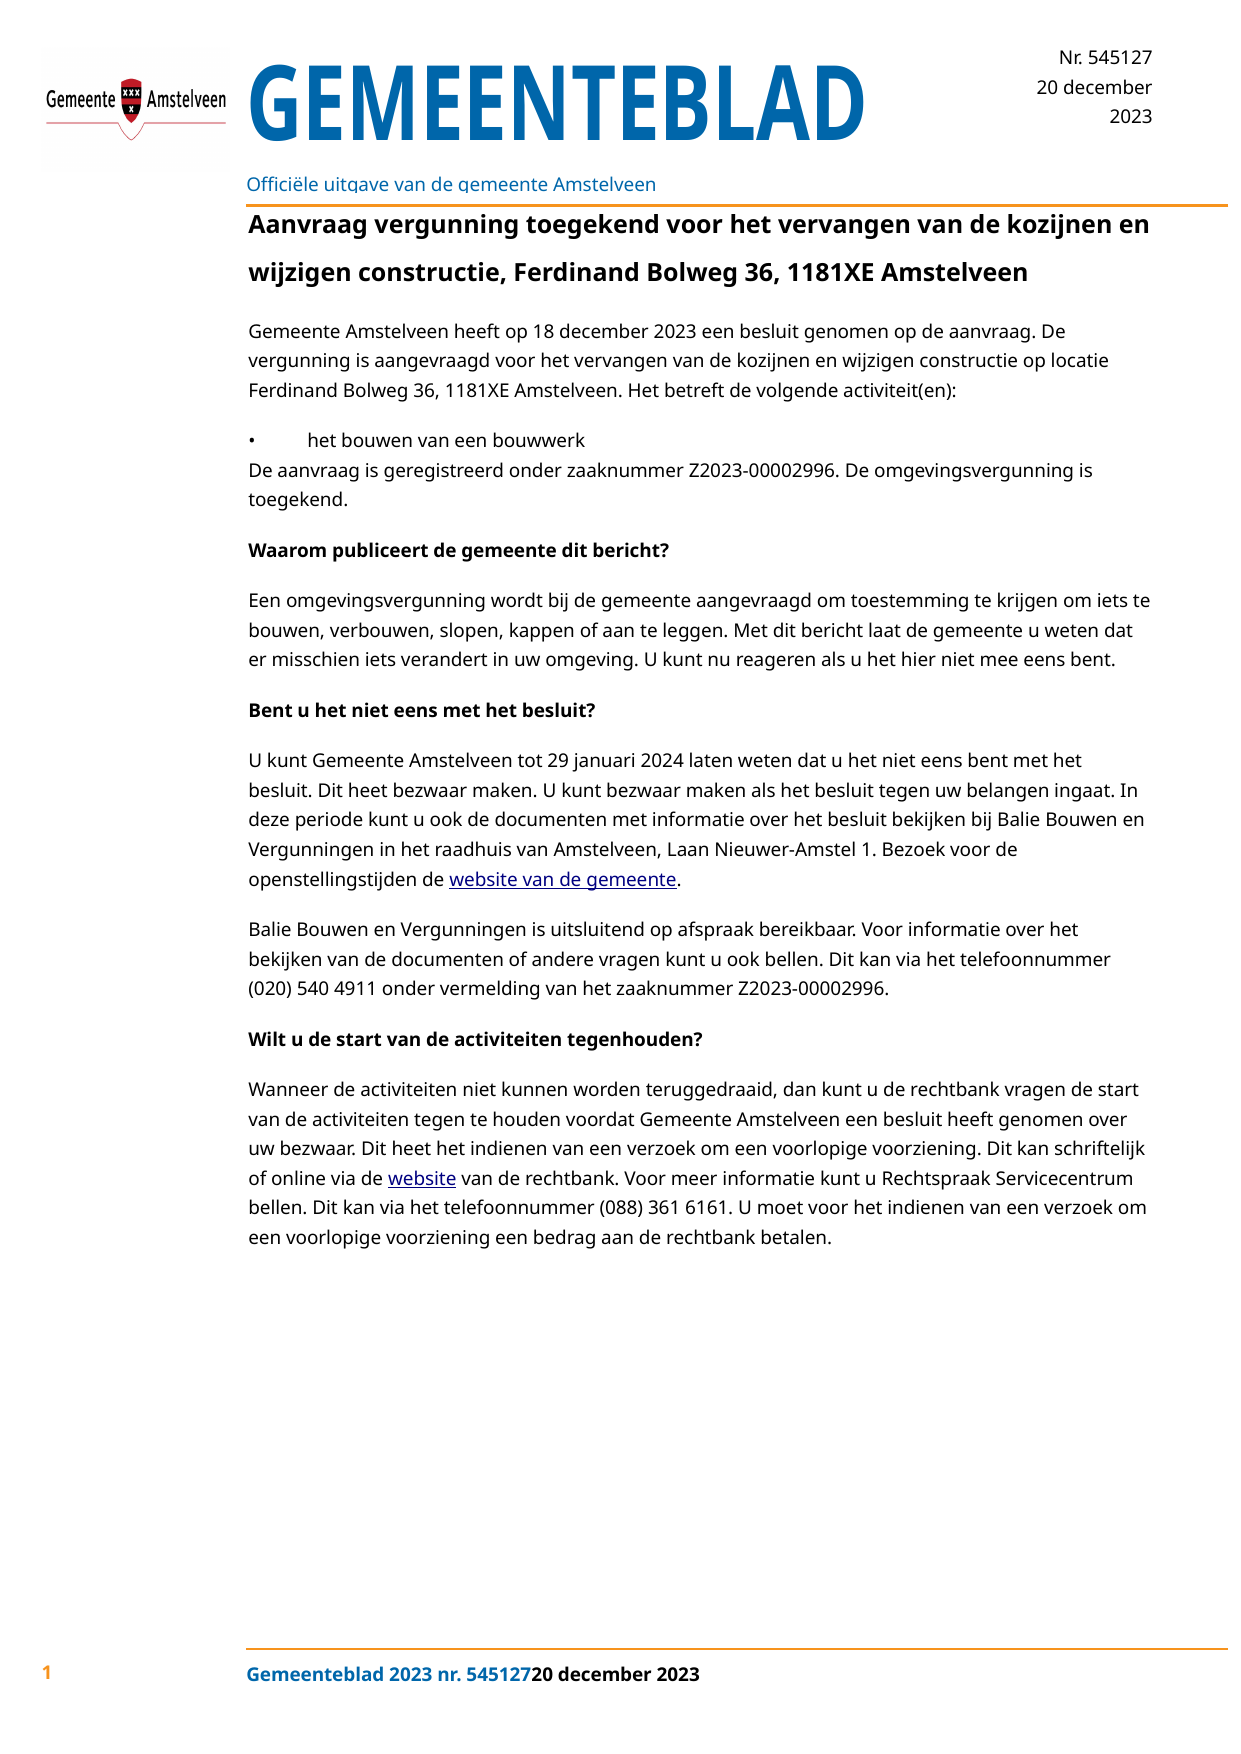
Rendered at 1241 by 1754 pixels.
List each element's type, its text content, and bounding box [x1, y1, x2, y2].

text Waarom publiceert de gemeente dit bericht? [248, 537, 1152, 563]
text Een omgevingsvergunning wordt bij de gemeente aangevraagd om toestemming te krijgen om iets te bouwen, verbouwen, slopen, kappen of aan te leggen. Met dit bericht laat de gemeente u weten dat er misschien iets verandert in uw omgeving. U kunt nu reageren als u het hier niet mee eens bent. [248, 587, 1152, 672]
picture [41, 47, 231, 172]
text Aanvraag vergunning toegekend voor het vervangen van de kozijnen en wijzigen constructie, Ferdinand Bolweg 36, 1181XE Amstelveen [248, 207, 1152, 288]
text Wilt u de start van de activiteiten tegenhouden? [248, 1026, 1152, 1052]
text De aanvraag is geregistreerd onder zaaknummer Z2023-00002996. De omgevingsvergunning is toegekend. [248, 457, 1152, 512]
text Balie Bouwen en Vergunningen is uitsluitend op afspraak bereikbaar. Voor informatie over het bekijken van de documenten of andere vragen kunt u ook bellen. Dit kan via het telefoonnummer (020) 540 4911 onder vermelding van het zaaknummer Z2023-00002996. [248, 916, 1152, 1001]
list het bouwen van een bouwwerk [248, 427, 1152, 453]
text Wanneer de activiteiten niet kunnen worden teruggedraaid, dan kunt u de rechtbank vragen de start van de activiteiten tegen te houden voordat Gemeente Amstelveen een besluit heeft genomen over uw bezwaar. Dit heet het indienen van een verzoek om een voorlopige voorziening. Dit kan schriftelijk of online via de website van de rechtbank. Voor meer informatie kunt u Rechtspraak Servicecentrum bellen. Dit kan via het telefoonnummer (088) 361 6161. U moet voor het indienen van een verzoek om een voorlopige voorziening een bedrag aan de rechtbank betalen. [248, 1076, 1152, 1250]
text Gemeente Amstelveen heeft op 18 december 2023 een besluit genomen op de aanvraag. De vergunning is aangevraagd voor het vervangen van de kozijnen en wijzigen constructie op locatie Ferdinand Bolweg 36, 1181XE Amstelveen. Het betreft de volgende activiteit(en): [248, 318, 1152, 403]
text Bent u het niet eens met het besluit? [248, 697, 1152, 723]
text U kunt Gemeente Amstelveen tot 29 januari 2024 laten weten dat u het niet eens bent met het besluit. Dit heet bezwaar maken. U kunt bezwaar maken als het besluit tegen uw belangen ingaat. In deze periode kunt u ook de documenten met informatie over het besluit bekijken bij Balie Bouwen en Vergunningen in het raadhuis van Amstelveen, Laan Nieuwer-Amstel 1. Bezoek voor de openstellingstijden de website van de gemeente. [248, 747, 1152, 892]
